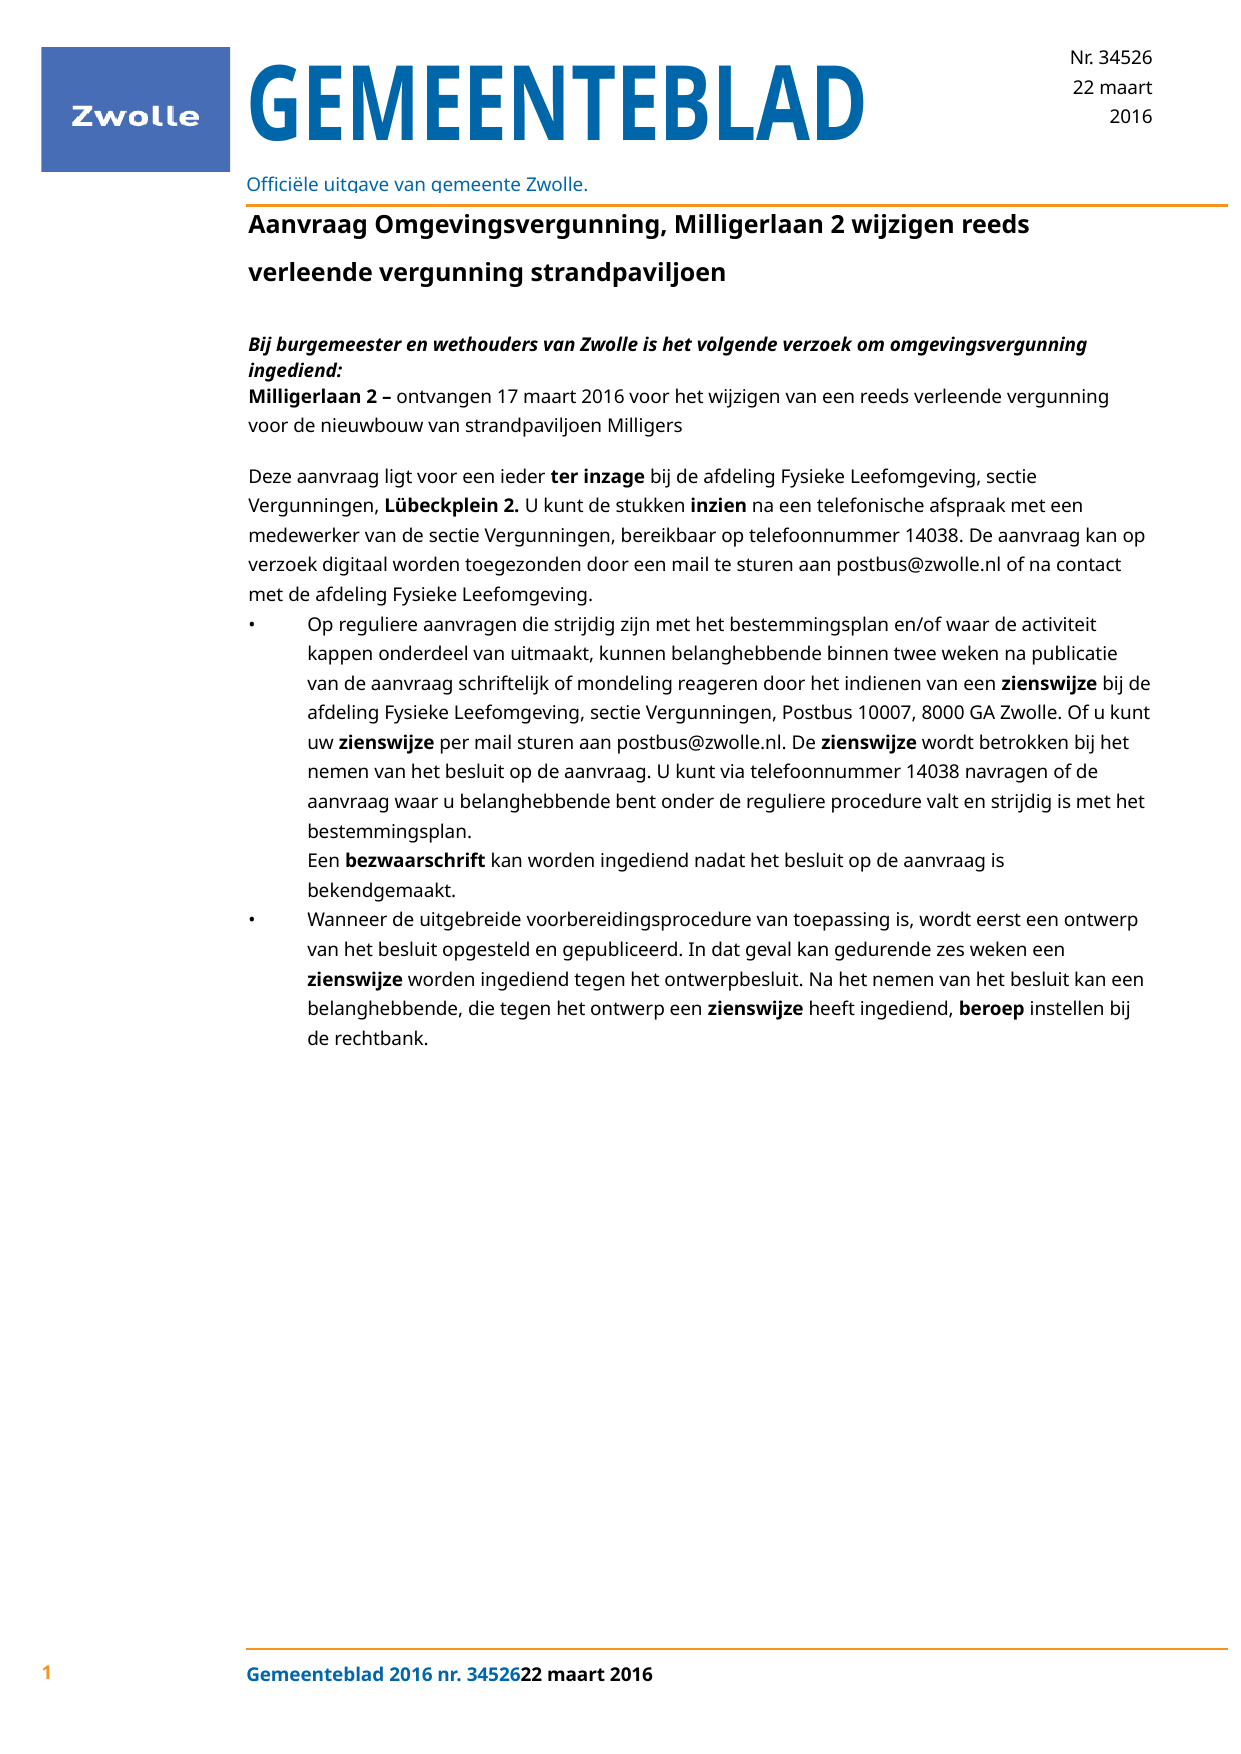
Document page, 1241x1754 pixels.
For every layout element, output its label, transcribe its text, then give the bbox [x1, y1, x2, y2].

text Aanvraag Omgevingsvergunning, Milligerlaan 2 wijzigen reeds verleende vergunning strandpaviljoen [248, 207, 1152, 288]
list Wanneer de uitgebreide voorbereidingsprocedure van toepassing is, wordt eerst een ontwerp van het besluit opgesteld en gepubliceerd. In dat geval kan gedurende zes weken een zienswijze worden ingediend tegen het ontwerpbesluit. Na het nemen van het besluit kan een belanghebbende, die tegen het ontwerp een zienswijze heeft ingediend, beroep instellen bij de rechtbank. [248, 907, 1152, 1051]
text Bij burgemeester en wethouders van Zwolle is het volgende verzoek om omgevingsvergunning ingediend: [248, 331, 1152, 383]
text Deze aanvraag ligt voor een ieder ter inzage bij de afdeling Fysieke Leefomgeving, sectie Vergunningen, Lübeckplein 2. U kunt de stukken inzien na een telefonische afspraak met een medewerker van de sectie Vergunningen, bereikbaar op telefoonnummer 14038. De aanvraag kan op verzoek digitaal worden toegezonden door een mail te sturen aan postbus@zwolle.nl of na contact met de afdeling Fysieke Leefomgeving. [248, 463, 1152, 607]
list Een bezwaarschrift kan worden ingediend nadat het besluit op de aanvraag is bekendgemaakt. [248, 847, 1152, 903]
text Milligerlaan 2 – ontvangen 17 maart 2016 voor het wijzigen van een reeds verleende vergunning voor de nieuwbouw van strandpaviljoen Milligers [248, 383, 1152, 438]
list Op reguliere aanvragen die strijdig zijn met het bestemmingsplan en/of waar de activiteit kappen onderdeel van uitmaakt, kunnen belanghebbende binnen twee weken na publicatie van de aanvraag schriftelijk of mondeling reageren door het indienen van een zienswijze bij de afdeling Fysieke Leefomgeving, sectie Vergunningen, Postbus 10007, 8000 GA Zwolle. Of u kunt uw zienswijze per mail sturen aan postbus@zwolle.nl. De zienswijze wordt betrokken bij het nemen van het besluit op de aanvraag. U kunt via telefoonnummer 14038 navragen of de aanvraag waar u belanghebbende bent onder de reguliere procedure valt en strijdig is met het bestemmingsplan. [248, 611, 1152, 844]
picture [41, 47, 231, 172]
